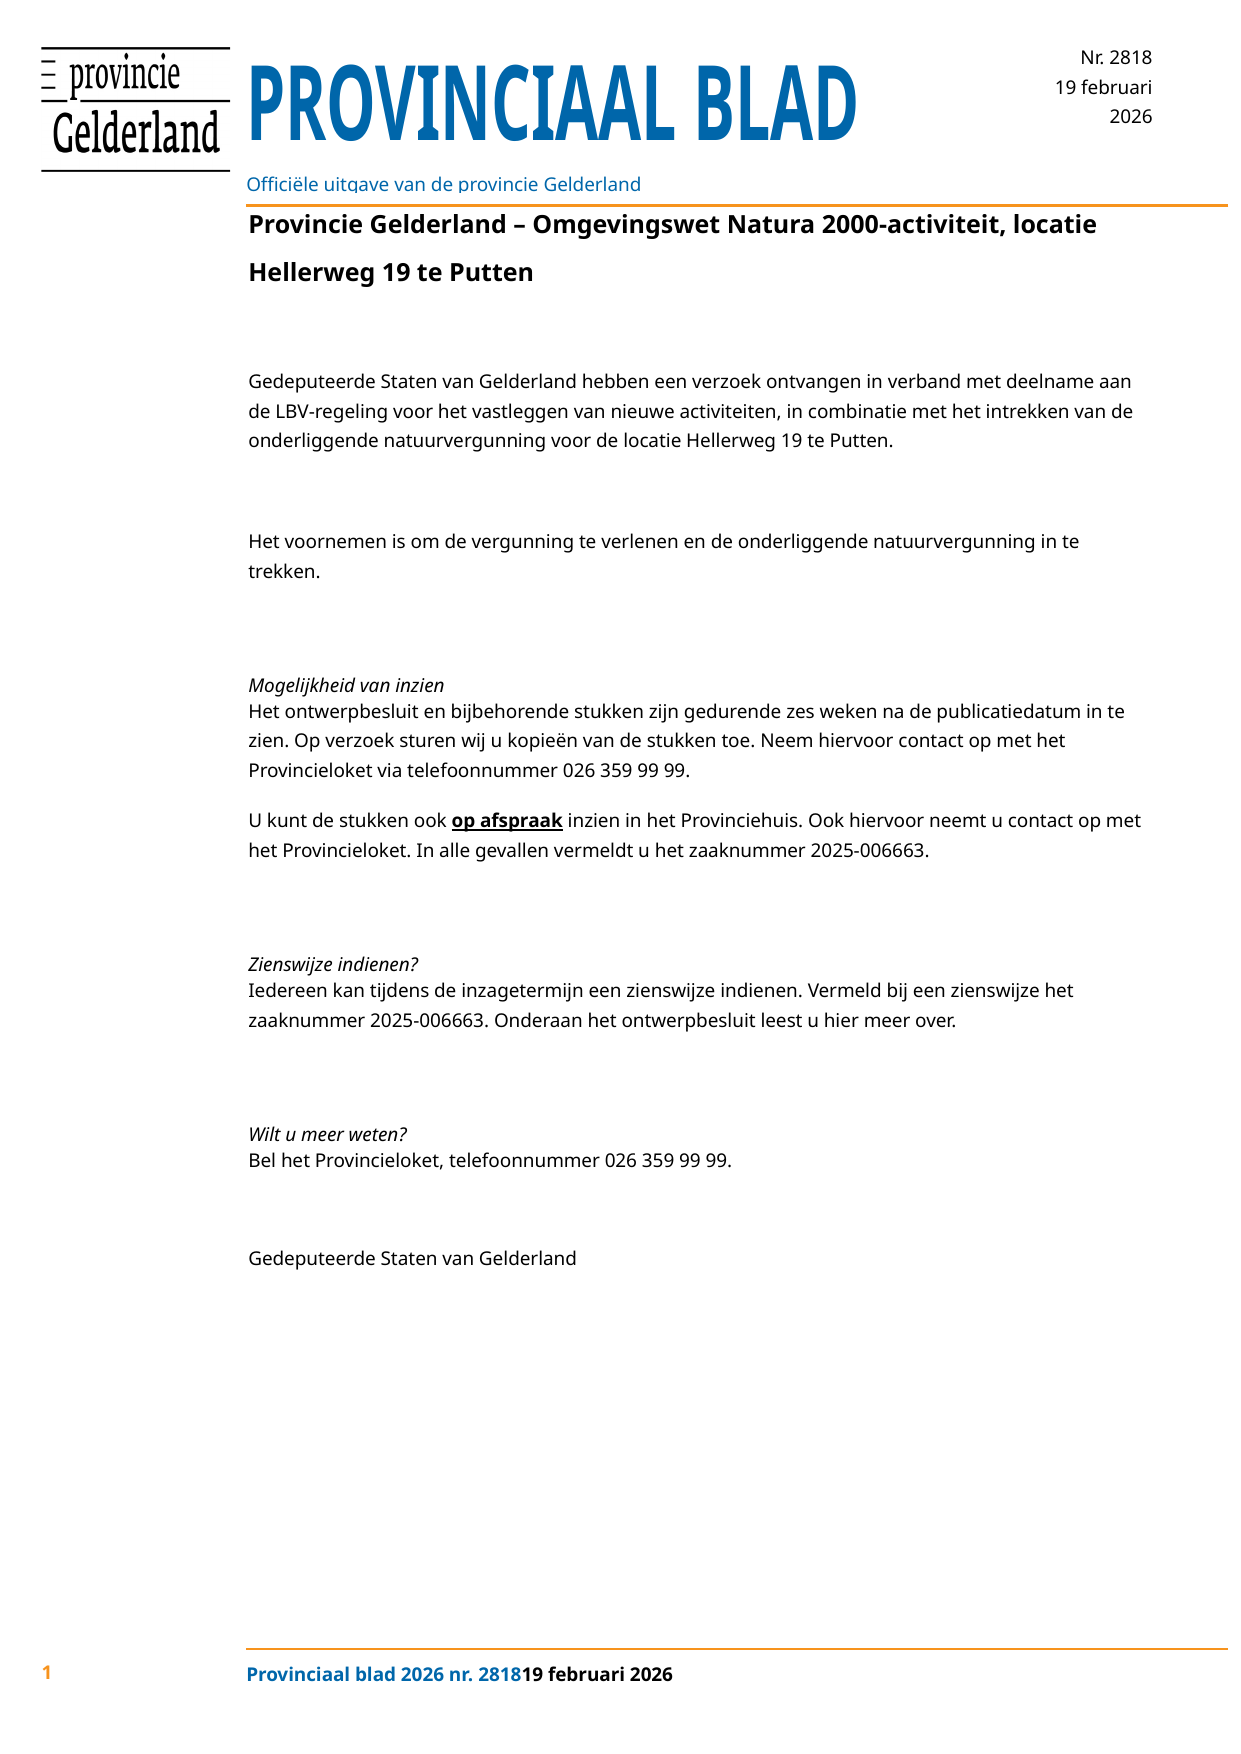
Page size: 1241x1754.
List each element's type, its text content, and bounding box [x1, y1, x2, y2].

text Gedeputeerde Staten van Gelderland hebben een verzoek ontvangen in verband met deelname aan de LBV-regeling voor het vastleggen van nieuwe activiteiten, in combinatie met het intrekken van de onderliggende natuurvergunning voor de locatie Hellerweg 19 te Putten. [248, 368, 1152, 453]
text Iedereen kan tijdens de inzagetermijn een zienswijze indienen. Vermeld bij een zienswijze het zaaknummer 2025-006663. Onderaan het ontwerpbesluit leest u hier meer over. [248, 977, 1152, 1033]
text Het voornemen is om de vergunning te verlenen en de onderliggende natuurvergunning in te trekken. [248, 528, 1152, 584]
text Mogelijkheid van inzien [248, 672, 1152, 698]
picture [41, 47, 231, 172]
text Gedeputeerde Staten van Gelderland [248, 1245, 1152, 1271]
text Zienswijze indienen? [248, 952, 1152, 977]
text Wilt u meer weten? [248, 1121, 1152, 1147]
text Provincie Gelderland – Omgevingswet Natura 2000-activiteit, locatie Hellerweg 19 te Putten [248, 207, 1152, 288]
text Bel het Provincieloket, telefoonnummer 026 359 99 99. [248, 1147, 1152, 1173]
text U kunt de stukken ook op afspraak inzien in het Provinciehuis. Ook hiervoor neemt u contact op met het Provincieloket. In alle gevallen vermeldt u het zaaknummer 2025-006663. [248, 808, 1152, 863]
text Het ontwerpbesluit en bijbehorende stukken zijn gedurende zes weken na de publicatiedatum in te zien. Op verzoek sturen wij u kopieën van de stukken toe. Neem hiervoor contact op met het Provincieloket via telefoonnummer 026 359 99 99. [248, 698, 1152, 783]
